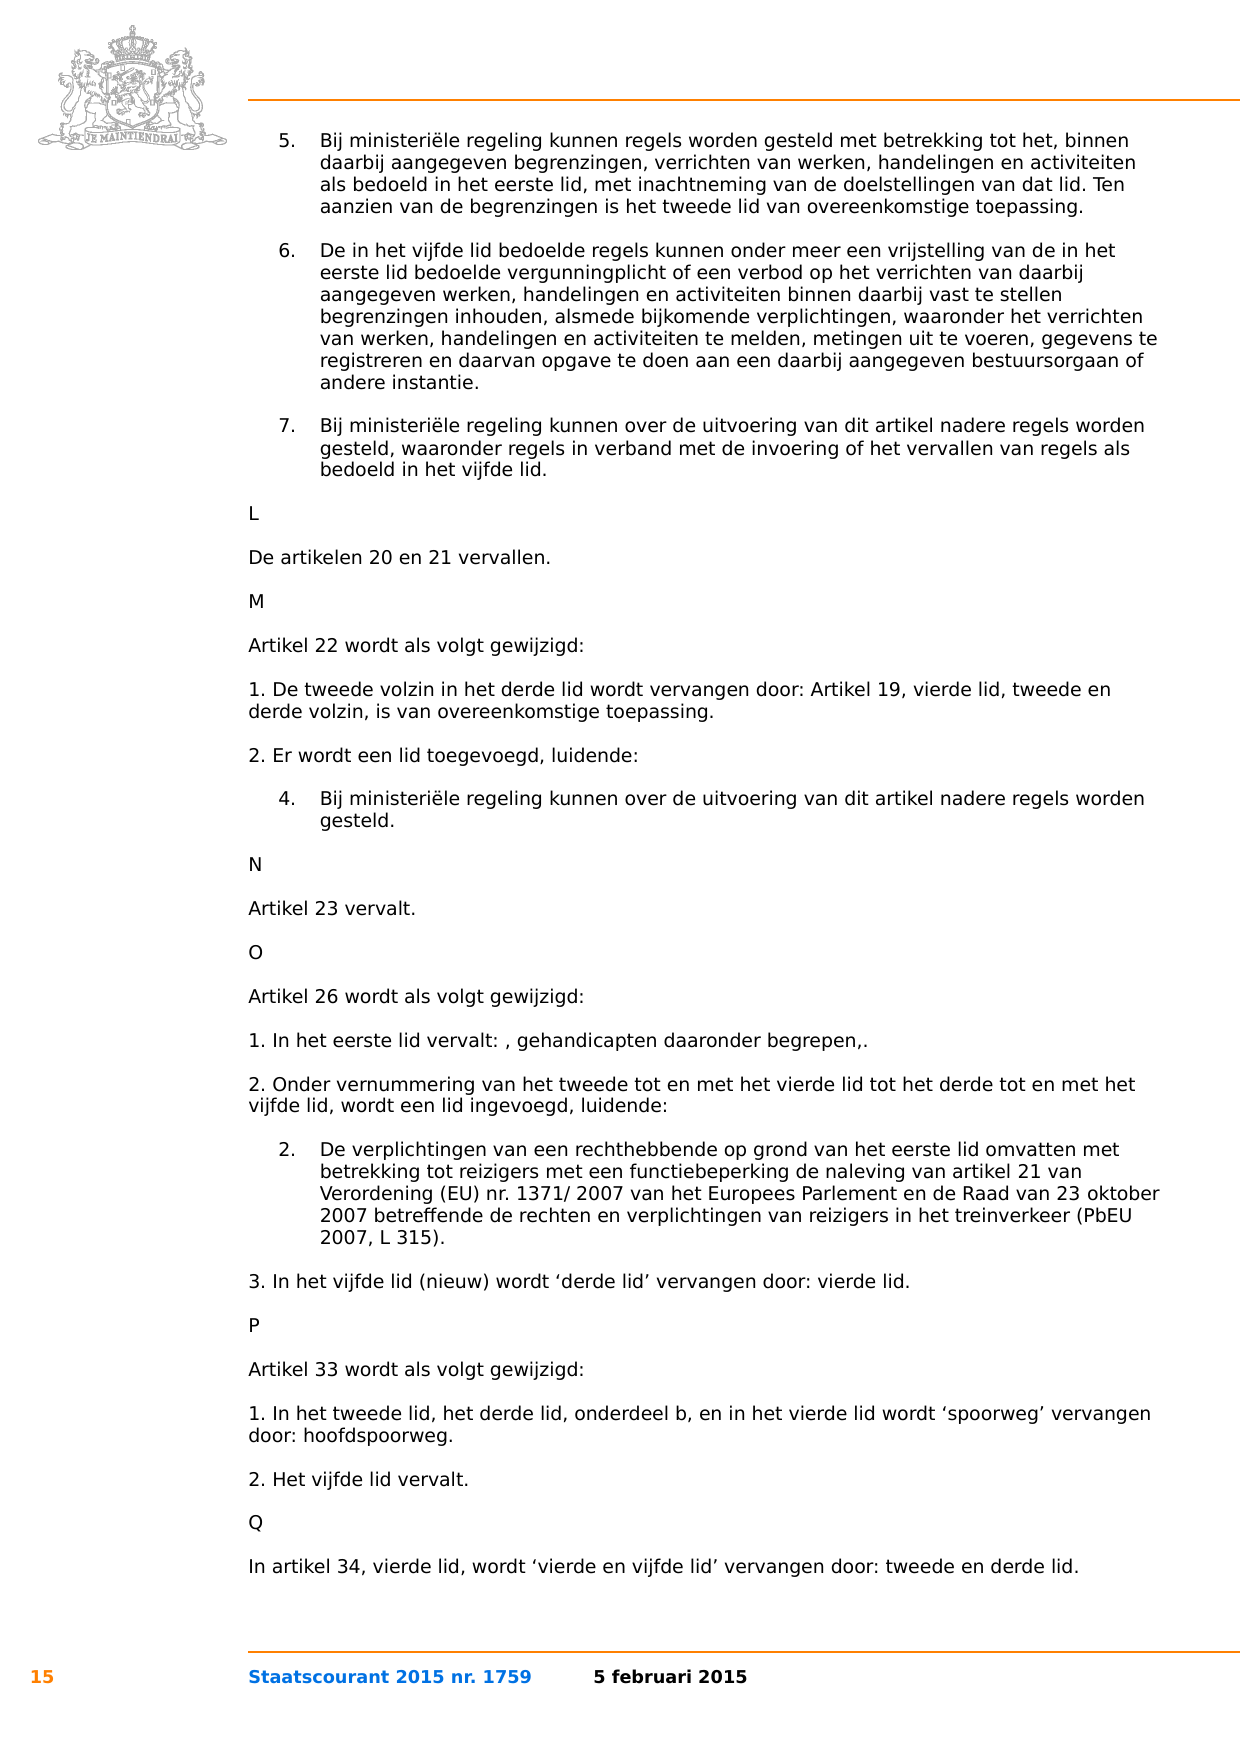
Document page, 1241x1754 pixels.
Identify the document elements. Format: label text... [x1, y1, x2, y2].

text 2. Onder vernummering van het tweede tot en met het vierde lid tot het derde tot en met het vijfde lid, wordt een lid ingevoegd, luidende: [248, 1073, 1163, 1117]
text Artikel 23 vervalt. [248, 898, 1163, 920]
text N [248, 854, 1163, 876]
text 1. In het tweede lid, het derde lid, onderdeel b, en in het vierde lid wordt ‘spoorweg’ vervangen door: hoofdspoorweg. [248, 1403, 1163, 1447]
text 2. Er wordt een lid toegevoegd, luidende: [248, 744, 1163, 766]
text L [248, 503, 1163, 525]
text Artikel 33 wordt als volgt gewijzigd: [248, 1359, 1163, 1381]
text P [248, 1315, 1163, 1337]
text 5. Bij ministeriële regeling kunnen regels worden gesteld met betrekking tot het, binnen daarbij aangegeven begrenzingen, verrichten van werken, handelingen en activiteiten als bedoeld in het eerste lid, met inachtneming van de doelstellingen van dat lid. Ten aanzien van de begrenzingen is het tweede lid van overeenkomstige toepassing. [278, 130, 1163, 218]
text Q [248, 1512, 1163, 1534]
text 7. Bij ministeriële regeling kunnen over de uitvoering van dit artikel nadere regels worden gesteld, waaronder regels in verband met de invoering of het vervallen van regels als bedoeld in het vijfde lid. [278, 415, 1163, 481]
text 4. Bij ministeriële regeling kunnen over de uitvoering van dit artikel nadere regels worden gesteld. [278, 788, 1163, 832]
text O [248, 942, 1163, 964]
text M [248, 591, 1163, 613]
text 6. De in het vijfde lid bedoelde regels kunnen onder meer een vrijstelling van de in het eerste lid bedoelde vergunningplicht of een verbod op het verrichten van daarbij aangegeven werken, handelingen en activiteiten binnen daarbij vast te stellen begrenzingen inhouden, alsmede bijkomende verplichtingen, waaronder het verrichten van werken, handelingen en activiteiten te melden, metingen uit te voeren, gegevens te registreren en daarvan opgave te doen aan een daarbij aangegeven bestuursorgaan of andere instantie. [278, 240, 1163, 393]
text 1. De tweede volzin in het derde lid wordt vervangen door: Artikel 19, vierde lid, tweede en derde volzin, is van overeenkomstige toepassing. [248, 679, 1163, 723]
picture [38, 25, 227, 150]
text Artikel 22 wordt als volgt gewijzigd: [248, 635, 1163, 657]
text 2. De verplichtingen van een rechthebbende op grond van het eerste lid omvatten met betrekking tot reizigers met een functiebeperking de naleving van artikel 21 van Verordening (EU) nr. 1371/ 2007 van het Europees Parlement en de Raad van 23 oktober 2007 betreffende de rechten en verplichtingen van reizigers in het treinverkeer (PbEU 2007, L 315). [278, 1139, 1163, 1249]
text Artikel 26 wordt als volgt gewijzigd: [248, 986, 1163, 1008]
text In artikel 34, vierde lid, wordt ‘vierde en vijfde lid’ vervangen door: tweede en derde lid. [248, 1556, 1163, 1578]
text 1. In het eerste lid vervalt: , gehandicapten daaronder begrepen,. [248, 1029, 1163, 1052]
text 2. Het vijfde lid vervalt. [248, 1468, 1163, 1490]
text De artikelen 20 en 21 vervallen. [248, 547, 1163, 569]
text 3. In het vijfde lid (nieuw) wordt ‘derde lid’ vervangen door: vierde lid. [248, 1271, 1163, 1293]
